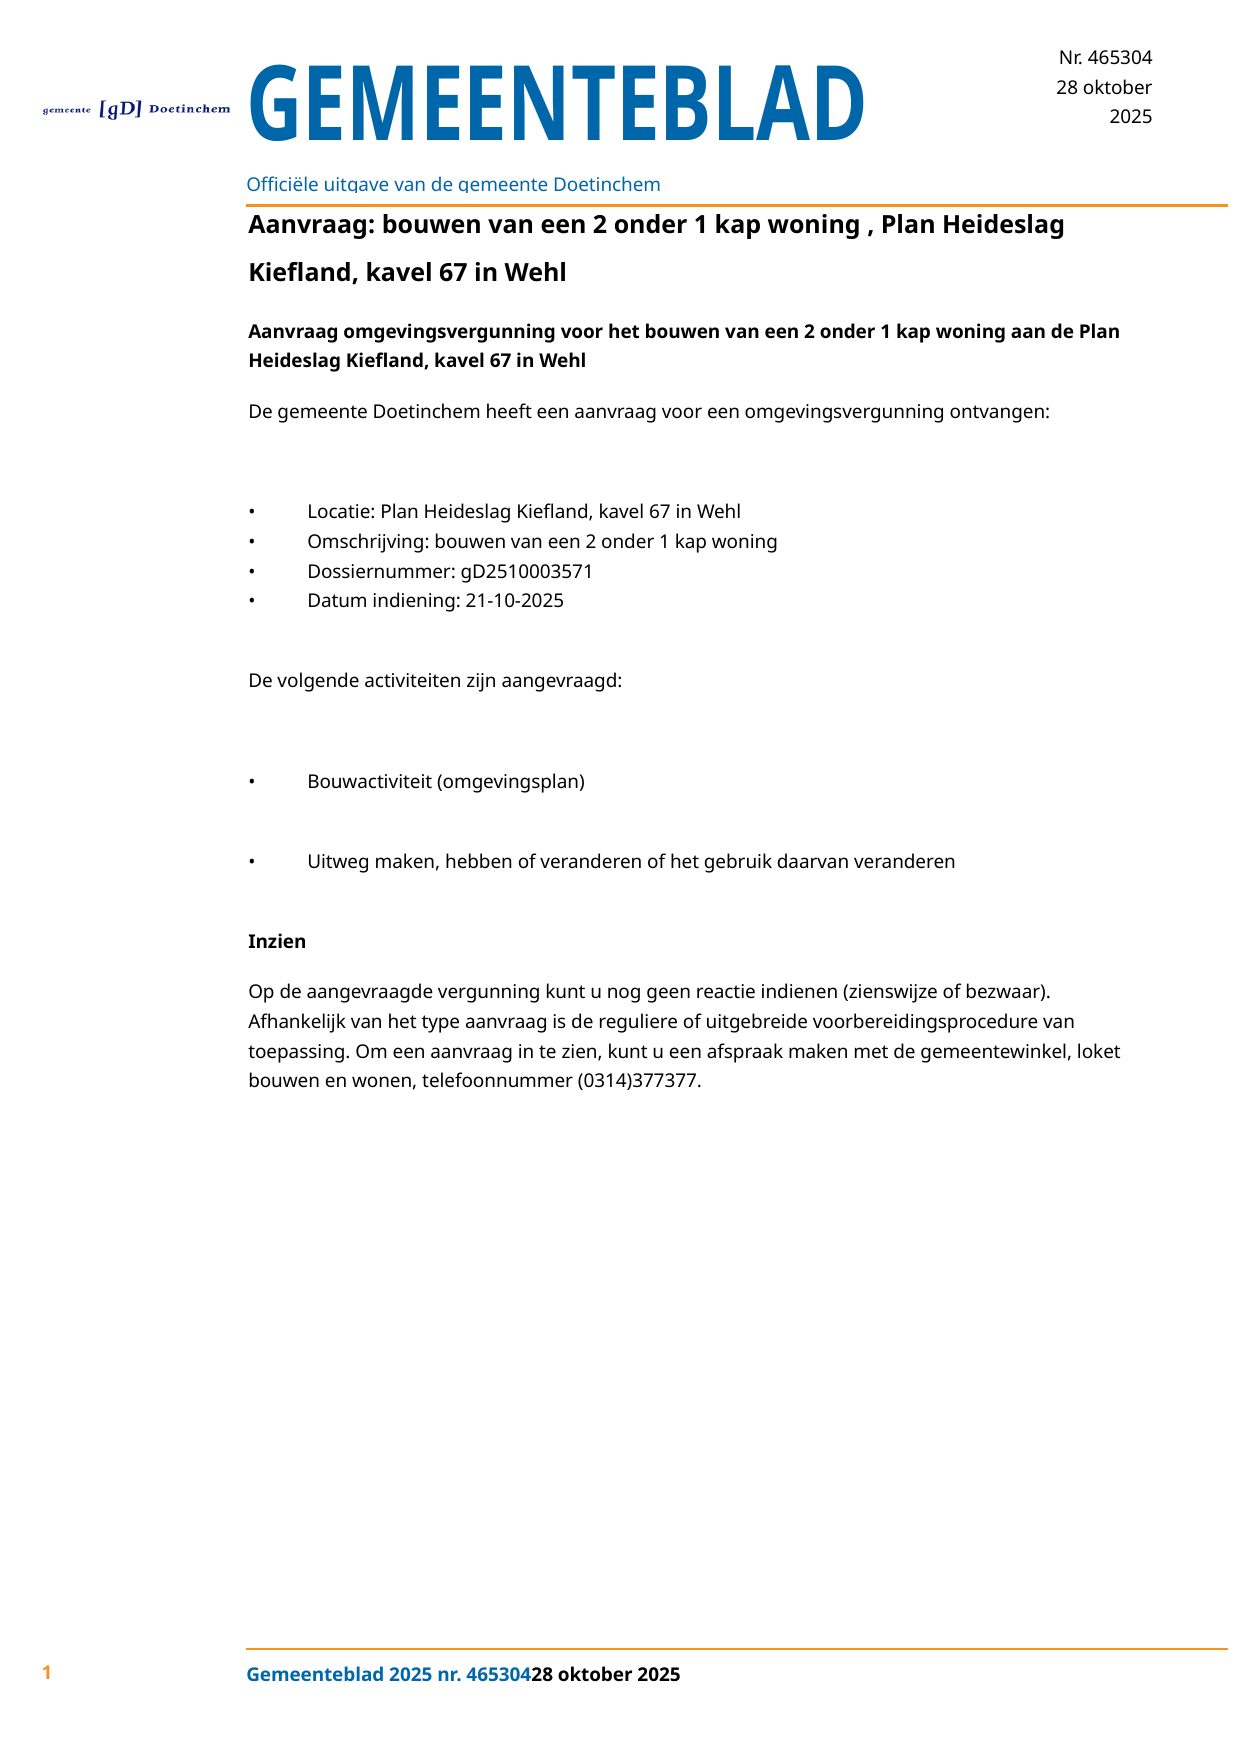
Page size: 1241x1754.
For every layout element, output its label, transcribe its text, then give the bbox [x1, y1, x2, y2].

list Locatie: Plan Heideslag Kiefland, kavel 67 in Wehl [248, 499, 1152, 524]
picture [41, 47, 231, 172]
list Dossiernummer: gD2510003571 [248, 558, 1152, 584]
list Uitweg maken, hebben of veranderen of het gebruik daarvan veranderen [248, 848, 1152, 874]
text De gemeente Doetinchem heeft een aanvraag voor een omgevingsvergunning ontvangen: [248, 398, 1152, 424]
text Inzien [248, 928, 1152, 954]
text Aanvraag: bouwen van een 2 onder 1 kap woning , Plan Heideslag Kiefland, kavel 67 in Wehl [248, 207, 1152, 288]
list Bouwactiviteit (omgevingsplan) [248, 768, 1152, 794]
list Omschrijving: bouwen van een 2 onder 1 kap woning [248, 528, 1152, 554]
list Datum indiening: 21-10-2025 [248, 587, 1152, 613]
text Op de aangevraagde vergunning kunt u nog geen reactie indienen (zienswijze of bezwaar). Afhankelijk van het type aanvraag is de reguliere of uitgebreide voorbereidingsprocedure van toepassing. Om een aanvraag in te zien, kunt u een afspraak maken met de gemeentewinkel, loket bouwen en wonen, telefoonnummer (0314)377377. [248, 979, 1152, 1093]
text De volgende activiteiten zijn aangevraagd: [248, 667, 1152, 693]
text Aanvraag omgevingsvergunning voor het bouwen van een 2 onder 1 kap woning aan de Plan Heideslag Kiefland, kavel 67 in Wehl [248, 318, 1152, 373]
